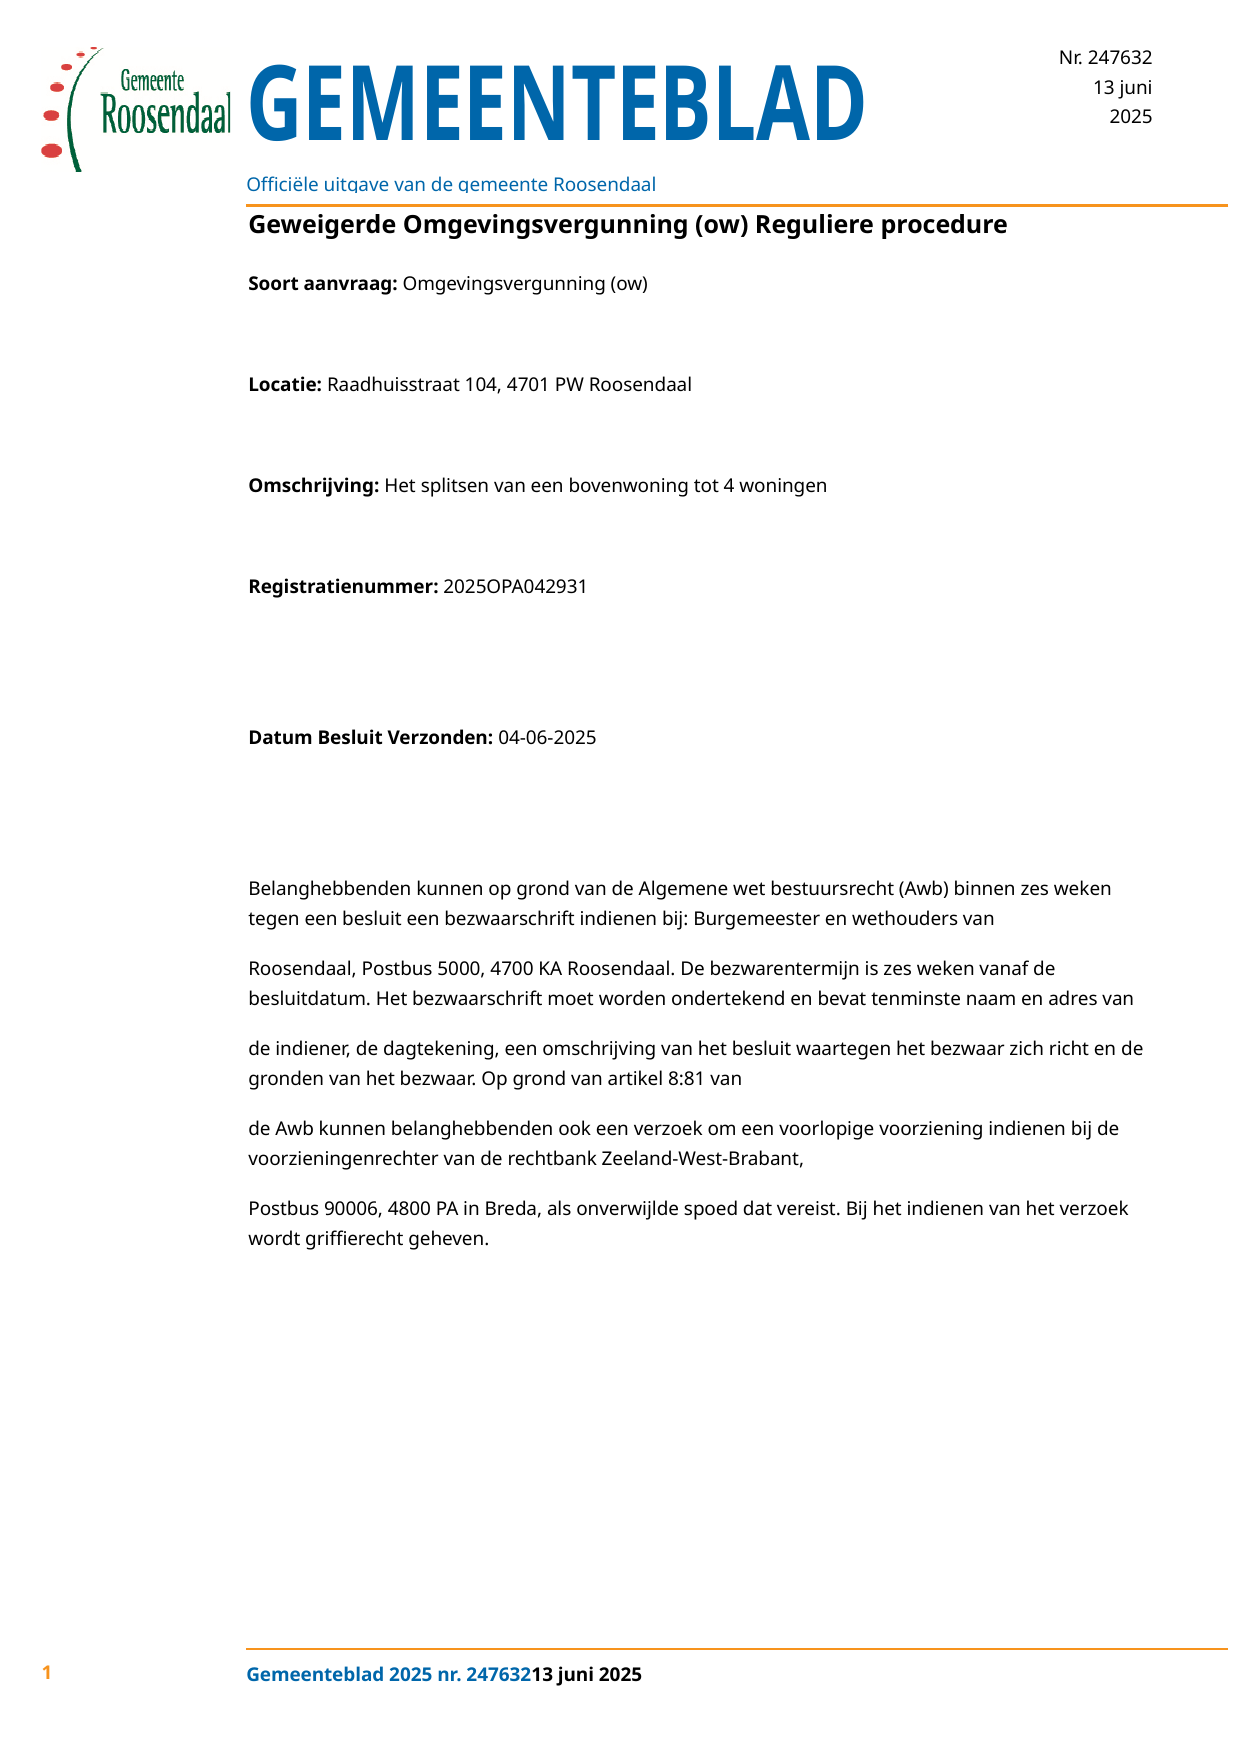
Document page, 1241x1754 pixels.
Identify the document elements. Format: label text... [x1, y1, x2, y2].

text Belanghebbenden kunnen op grond van de Algemene wet bestuursrecht (Awb) binnen zes weken tegen een besluit een bezwaarschrift indienen bij: Burgemeester en wethouders van [248, 875, 1152, 931]
text Soort aanvraag: Omgevingsvergunning (ow) [248, 270, 1152, 296]
text Registratienummer: 2025OPA042931 [248, 573, 1152, 598]
text Omschrijving: Het splitsen van een bovenwoning tot 4 woningen [248, 472, 1152, 498]
text Locatie: Raadhuisstraat 104, 4701 PW Roosendaal [248, 371, 1152, 397]
text Geweigerde Omgevingsvergunning (ow) Reguliere procedure [248, 207, 1152, 241]
text Postbus 90006, 4800 PA in Breda, als onverwijlde spoed dat vereist. Bij het indienen van het verzoek wordt griffierecht geheven. [248, 1195, 1152, 1251]
picture [41, 47, 231, 172]
text Datum Besluit Verzonden: 04-06-2025 [248, 724, 1152, 750]
text de Awb kunnen belanghebbenden ook een verzoek om een voorlopige voorziening indienen bij de voorzieningenrechter van de rechtbank Zeeland-West-Brabant, [248, 1115, 1152, 1171]
text de indiener, de dagtekening, een omschrijving van het besluit waartegen het bezwaar zich richt en de gronden van het bezwaar. Op grond van artikel 8:81 van [248, 1035, 1152, 1091]
text Roosendaal, Postbus 5000, 4700 KA Roosendaal. De bezwarentermijn is zes weken vanaf de besluitdatum. Het bezwaarschrift moet worden ondertekend en bevat tenminste naam en adres van [248, 955, 1152, 1011]
